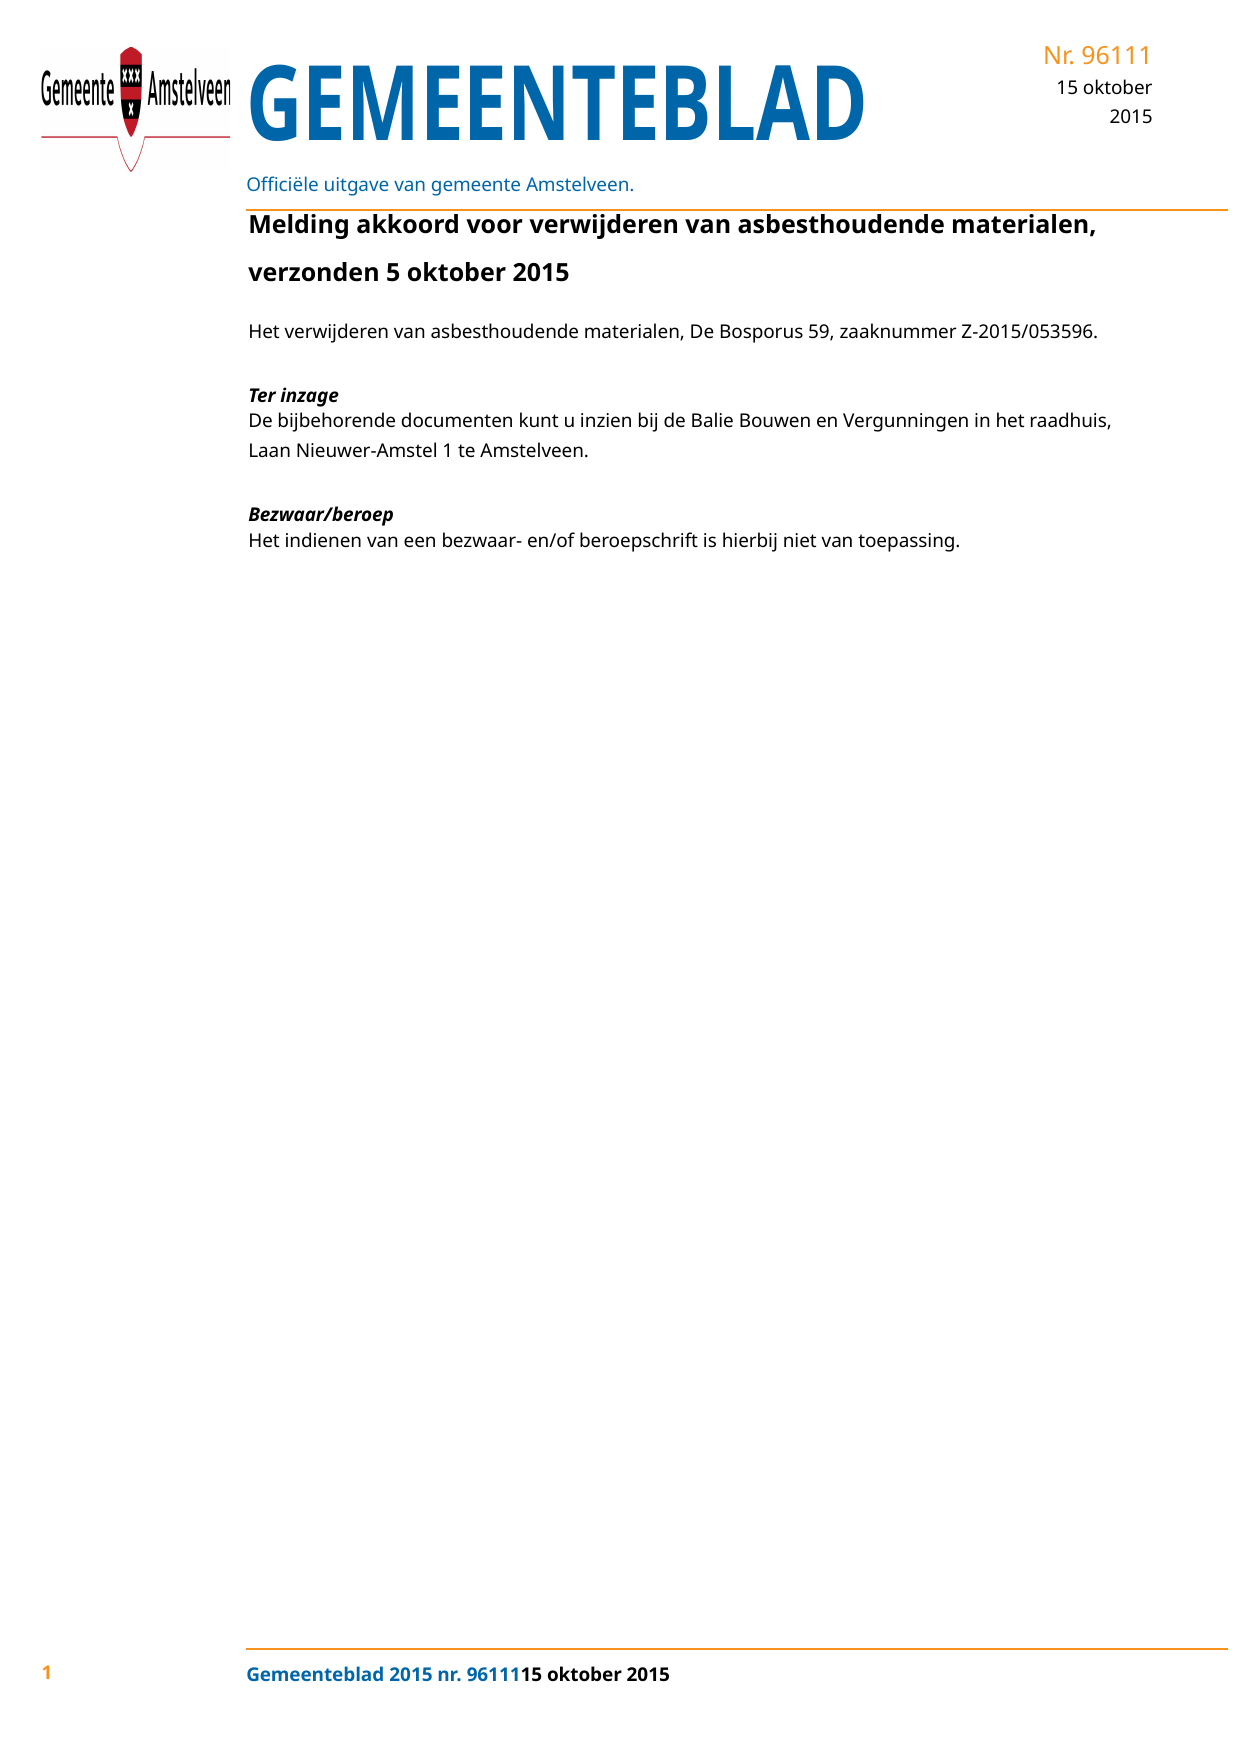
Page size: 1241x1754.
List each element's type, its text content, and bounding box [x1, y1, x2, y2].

text Bezwaar/beroep [248, 501, 1152, 527]
text Het verwijderen van asbesthoudende materialen, De Bosporus 59, zaaknummer Z-2015/053596. [248, 318, 1152, 344]
text Melding akkoord voor verwijderen van asbesthoudende materialen, verzonden 5 oktober 2015 [248, 211, 1152, 288]
text Ter inzage [248, 382, 1152, 408]
text Het indienen van een bezwaar- en/of beroepschrift is hierbij niet van toepassing. [248, 527, 1152, 553]
text De bijbehorende documenten kunt u inzien bij de Balie Bouwen en Vergunningen in het raadhuis, Laan Nieuwer-Amstel 1 te Amstelveen. [248, 408, 1152, 463]
picture [41, 47, 231, 172]
